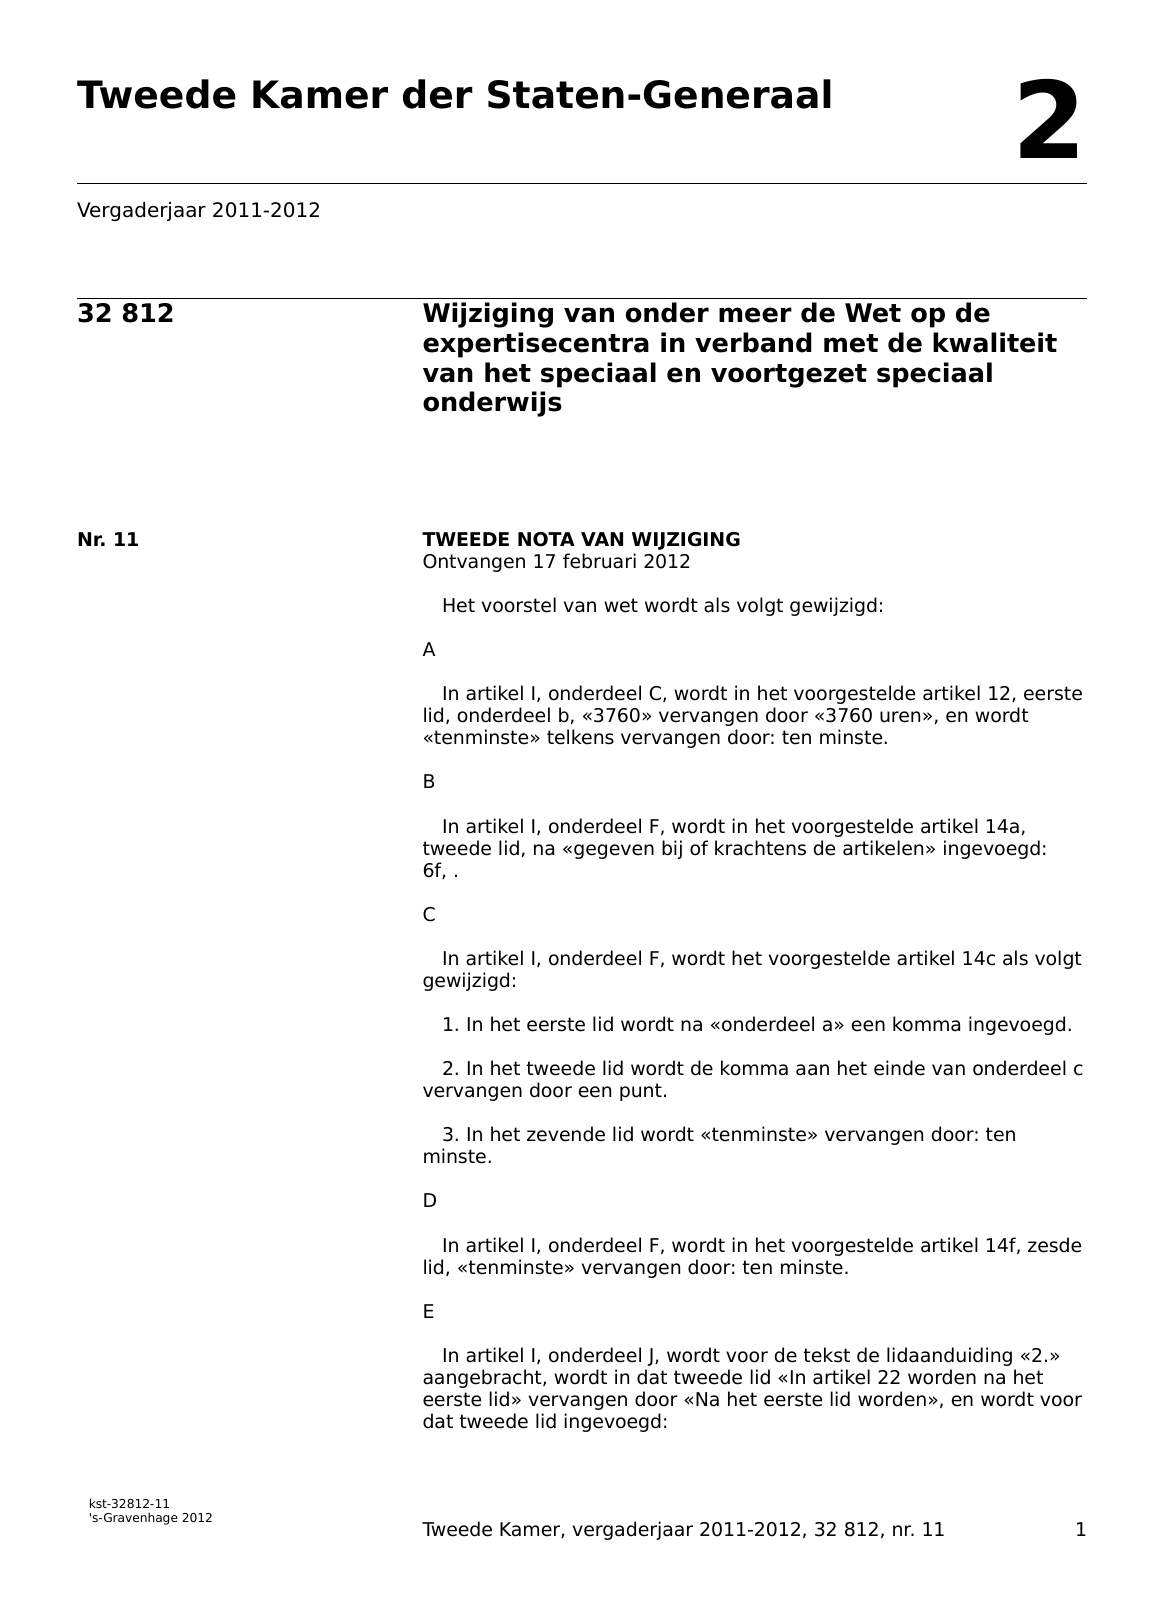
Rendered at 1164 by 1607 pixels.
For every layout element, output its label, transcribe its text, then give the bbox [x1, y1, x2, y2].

text Ontvangen 17 februari 2012 [422, 551, 1087, 573]
subtitle D [422, 1190, 1087, 1212]
text In artikel I, onderdeel C, wordt in het voorgestelde artikel 12, eerste lid, onderdeel b, «3760» vervangen door «3760 uren», en wordt «tenminste» telkens vervangen door: ten minste. [422, 683, 1087, 749]
text kst-32812-11 [88, 1497, 323, 1511]
text 2. In het tweede lid wordt de komma aan het einde van onderdeel c vervangen door een punt. [422, 1058, 1087, 1102]
subtitle E [422, 1301, 1087, 1323]
text In artikel I, onderdeel F, wordt het voorgestelde artikel 14c als volgt gewijzigd: [422, 948, 1087, 992]
text In artikel I, onderdeel F, wordt in het voorgestelde artikel 14a, tweede lid, na «gegeven bij of krachtens de artikelen» ingevoegd: 6f, . [422, 816, 1087, 881]
subtitle 32 812 Wijziging van onder meer de Wet op de expertisecentra in verband met de kwaliteit van het speciaal en voortgezet speciaal onderwijs [77, 299, 1087, 418]
text 1. In het eerste lid wordt na «onderdeel a» een komma ingevoegd. [422, 1014, 1087, 1036]
text 3. In het zevende lid wordt «tenminste» vervangen door: ten minste. [422, 1124, 1087, 1168]
text 's-Gravenhage 2012 [88, 1511, 323, 1525]
text In artikel I, onderdeel J, wordt voor de tekst de lidaanduiding «2.» aangebracht, wordt in dat tweede lid «In artikel 22 worden na het eerste lid» vervangen door «Na het eerste lid worden», en wordt voor dat tweede lid ingevoegd: [422, 1345, 1087, 1433]
text Het voorstel van wet wordt als volgt gewijzigd: [422, 595, 1087, 617]
table_cell Vergaderjaar 2011-2012 [77, 184, 1087, 298]
subtitle B [422, 771, 1087, 793]
table_header 2 [886, 59, 1087, 183]
text In artikel I, onderdeel F, wordt in het voorgestelde artikel 14f, zesde lid, «tenminste» vervangen door: ten minste. [422, 1234, 1087, 1278]
subtitle Nr. 11 TWEEDE NOTA VAN WIJZIGING [77, 529, 1087, 551]
subtitle C [422, 904, 1087, 926]
subtitle A [422, 639, 1087, 661]
table_header Tweede Kamer der Staten-Generaal [77, 59, 886, 183]
